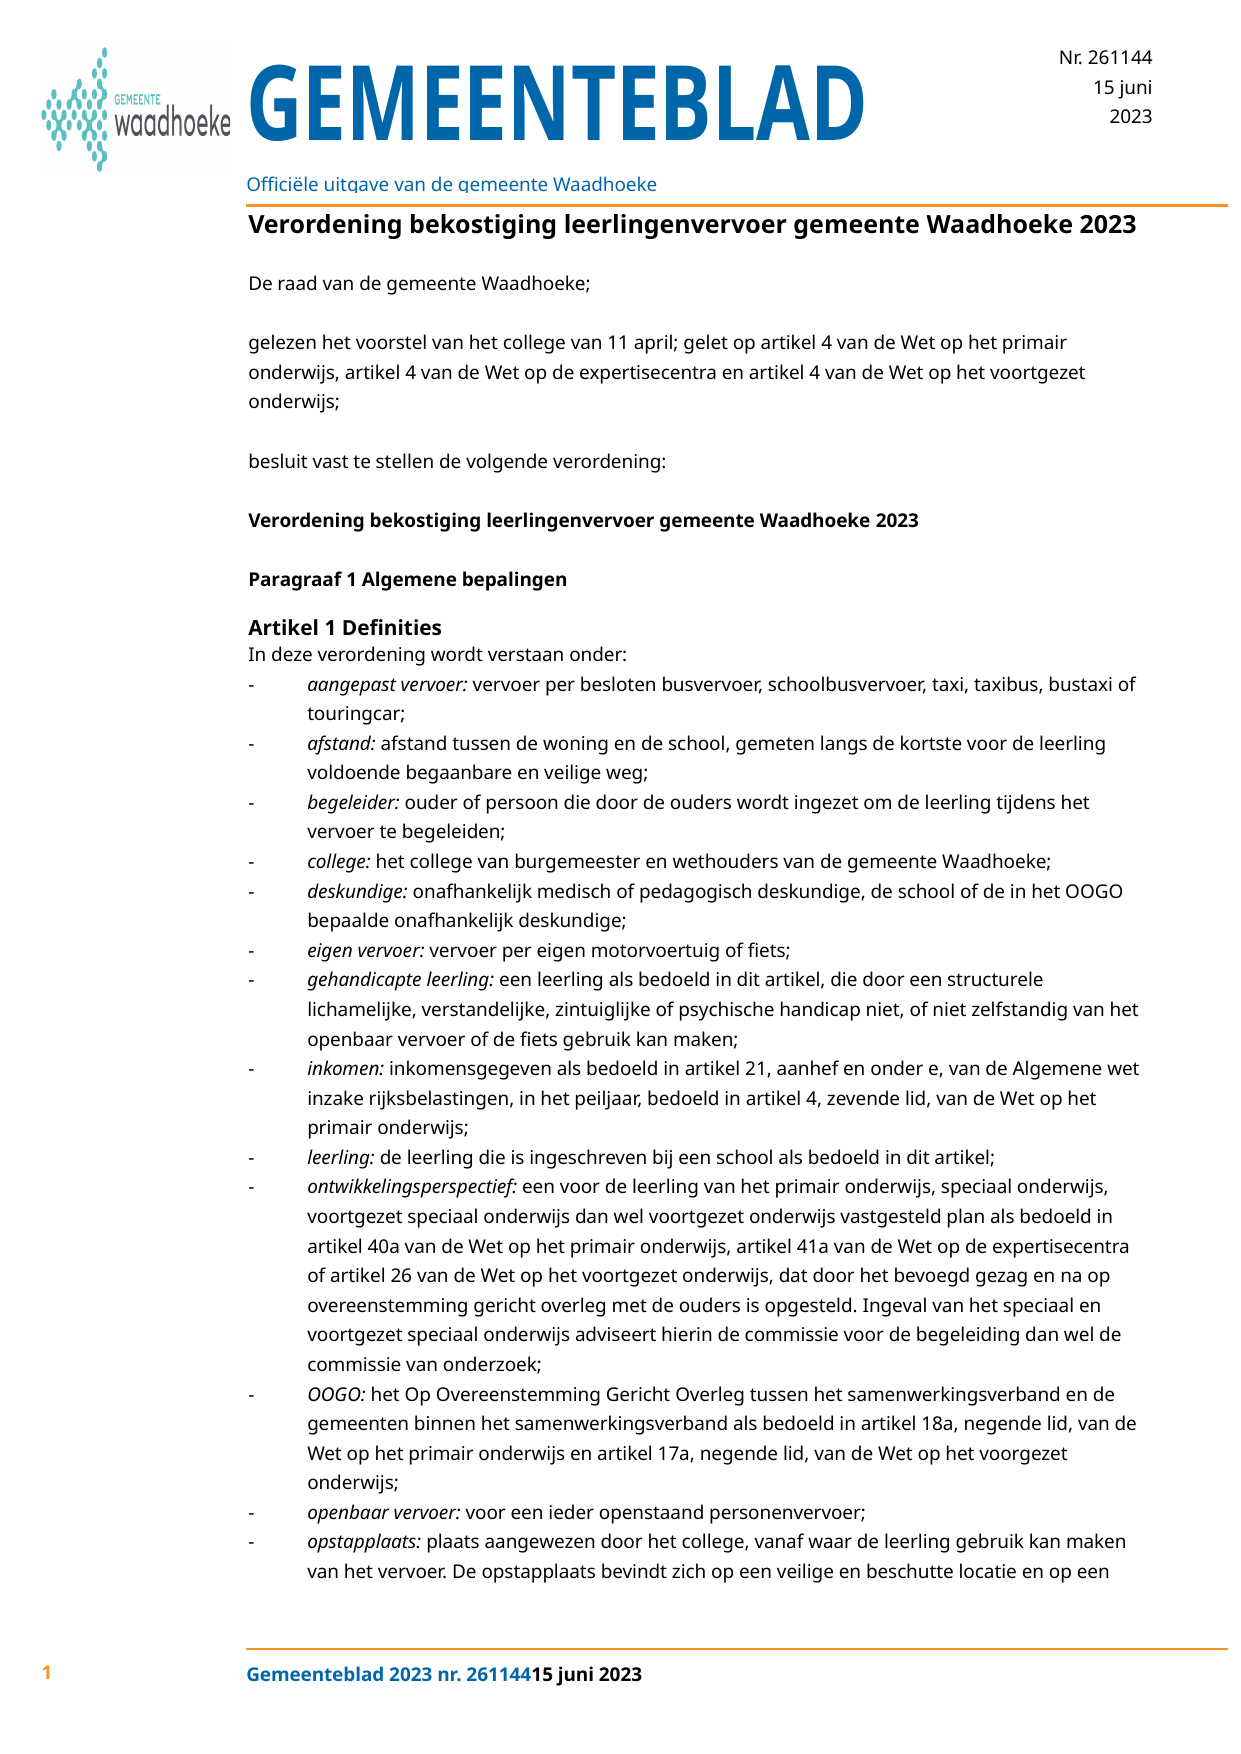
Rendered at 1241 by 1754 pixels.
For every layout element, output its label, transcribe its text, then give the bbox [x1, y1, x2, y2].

text De raad van de gemeente Waadhoeke; [248, 270, 1152, 296]
text In deze verordening wordt verstaan onder: [248, 641, 1152, 667]
text besluit vast te stellen de volgende verordening: [248, 448, 1152, 473]
list begeleider: ouder of persoon die door de ouders wordt ingezet om de leerling tijdens het vervoer te begeleiden; [248, 789, 1152, 844]
text Verordening bekostiging leerlingenvervoer gemeente Waadhoeke 2023 [248, 507, 1152, 533]
list deskundige: onafhankelijk medisch of pedagogisch deskundige, de school of de in het OOGO bepaalde onafhankelijk deskundige; [248, 878, 1152, 933]
list gehandicapte leerling: een leerling als bedoeld in dit artikel, die door een structurele lichamelijke, verstandelijke, zintuiglijke of psychische handicap niet, of niet zelfstandig van het openbaar vervoer of de fiets gebruik kan maken; [248, 967, 1152, 1051]
text Paragraaf 1 Algemene bepalingen [248, 566, 1152, 592]
picture [41, 47, 231, 172]
text Artikel 1 Definities [248, 613, 1152, 641]
list leerling: de leerling die is ingeschreven bij een school als bedoeld in dit artikel; [248, 1144, 1152, 1170]
text gelezen het voorstel van het college van 11 april; gelet op artikel 4 van de Wet op het primair onderwijs, artikel 4 van de Wet op de expertisecentra en artikel 4 van de Wet op het voortgezet onderwijs; [248, 329, 1152, 414]
list college: het college van burgemeester en wethouders van de gemeente Waadhoeke; [248, 848, 1152, 874]
list inkomen: inkomensgegeven als bedoeld in artikel 21, aanhef en onder e, van de Algemene wet inzake rijksbelastingen, in het peiljaar, bedoeld in artikel 4, zevende lid, van de Wet op het primair onderwijs; [248, 1055, 1152, 1140]
list ontwikkelingsperspectief: een voor de leerling van het primair onderwijs, speciaal onderwijs, voortgezet speciaal onderwijs dan wel voortgezet onderwijs vastgesteld plan als bedoeld in artikel 40a van de Wet op het primair onderwijs, artikel 41a van de Wet op de expertisecentra of artikel 26 van de Wet op het voortgezet onderwijs, dat door het bevoegd gezag en na op overeenstemming gericht overleg met de ouders is opgesteld. Ingeval van het speciaal en voortgezet speciaal onderwijs adviseert hierin de commissie voor de begeleiding dan wel de commissie van onderzoek; [248, 1174, 1152, 1377]
list afstand: afstand tussen de woning en de school, gemeten langs de kortste voor de leerling voldoende begaanbare en veilige weg; [248, 730, 1152, 785]
list openbaar vervoer: voor een ieder openstaand personenvervoer; [248, 1499, 1152, 1525]
list opstapplaats: plaats aangewezen door het college, vanaf waar de leerling gebruik kan maken van het vervoer. De opstapplaats bevindt zich op een veilige en beschutte locatie en op een [248, 1529, 1152, 1584]
list aangepast vervoer: vervoer per besloten busvervoer, schoolbusvervoer, taxi, taxibus, bustaxi of touringcar; [248, 671, 1152, 726]
text Verordening bekostiging leerlingenvervoer gemeente Waadhoeke 2023 [248, 207, 1152, 241]
list eigen vervoer: vervoer per eigen motorvoertuig of fiets; [248, 937, 1152, 963]
list OOGO: het Op Overeenstemming Gericht Overleg tussen het samenwerkingsverband en de gemeenten binnen het samenwerkingsverband als bedoeld in artikel 18a, negende lid, van de Wet op het primair onderwijs en artikel 17a, negende lid, van de Wet op het voorgezet onderwijs; [248, 1381, 1152, 1495]
